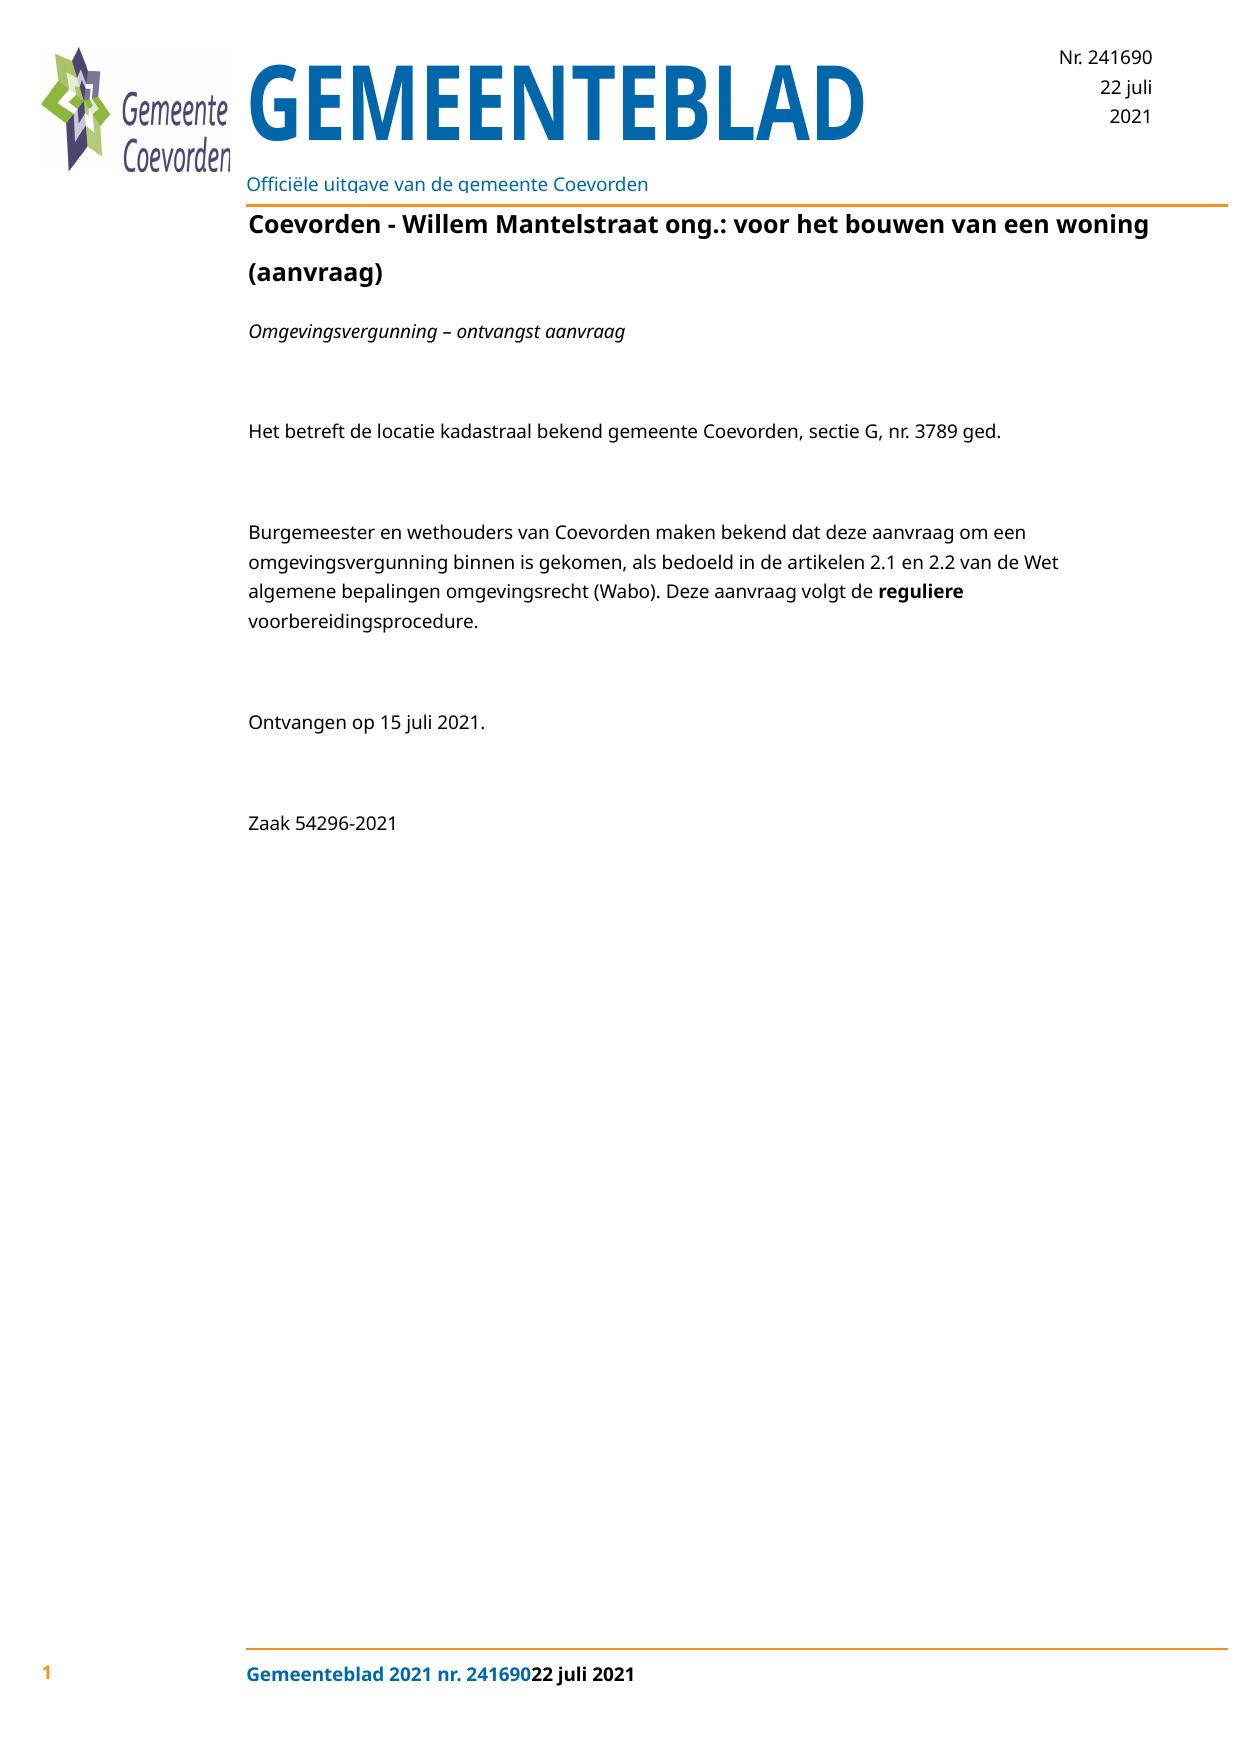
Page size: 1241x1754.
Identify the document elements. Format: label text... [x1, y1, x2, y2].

text Burgemeester en wethouders van Coevorden maken bekend dat deze aanvraag om een omgevingsvergunning binnen is gekomen, als bedoeld in de artikelen 2.1 en 2.2 van de Wet algemene bepalingen omgevingsrecht (Wabo). Deze aanvraag volgt de reguliere voorbereidingsprocedure. [248, 519, 1152, 634]
text Zaak 54296-2021 [248, 810, 1152, 836]
text Coevorden - Willem Mantelstraat ong.: voor het bouwen van een woning (aanvraag) [248, 207, 1152, 288]
text Ontvangen op 15 juli 2021. [248, 709, 1152, 735]
text Het betreft de locatie kadastraal bekend gemeente Coevorden, sectie G, nr. 3789 ged. [248, 419, 1152, 444]
picture [41, 47, 231, 172]
text Omgevingsvergunning – ontvangst aanvraag [248, 318, 1152, 344]
